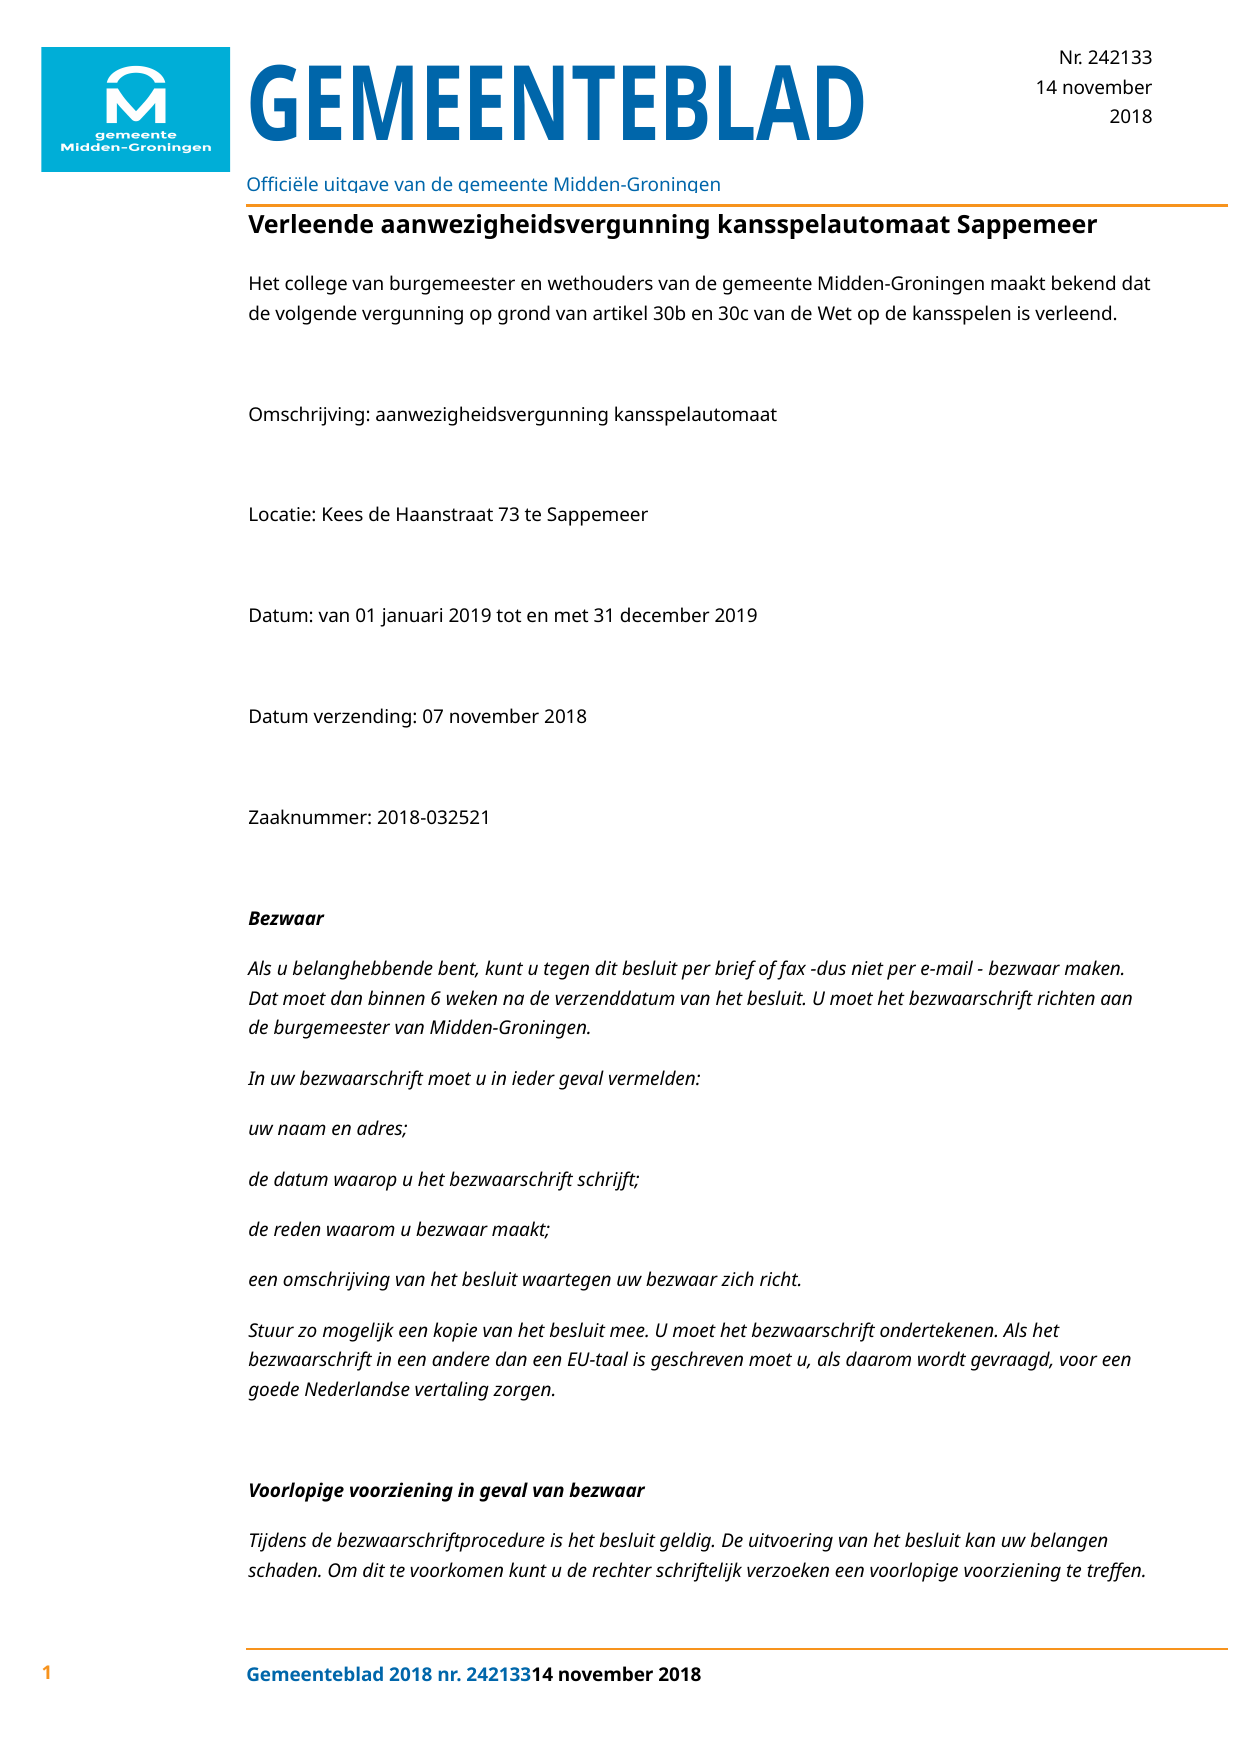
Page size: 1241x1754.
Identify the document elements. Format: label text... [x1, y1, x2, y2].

text Stuur zo mogelijk een kopie van het besluit mee. U moet het bezwaarschrift ondertekenen. Als het bezwaarschrift in een andere dan een EU-taal is geschreven moet u, als daarom wordt gevraagd, voor een goede Nederlandse vertaling zorgen. [248, 1317, 1152, 1402]
text de datum waarop u het bezwaarschrift schrijft; [248, 1166, 1152, 1191]
text Omschrijving: aanwezigheidsvergunning kansspelautomaat [248, 401, 1152, 426]
text Datum: van 01 januari 2019 tot en met 31 december 2019 [248, 602, 1152, 628]
text Zaaknummer: 2018-032521 [248, 804, 1152, 830]
picture [107, 89, 165, 122]
picture [108, 66, 164, 82]
text uw naam en adres; [248, 1115, 1152, 1141]
text een omschrijving van het besluit waartegen uw bezwaar zich richt. [248, 1267, 1152, 1292]
text Voorlopige voorziening in geval van bezwaar [248, 1477, 1152, 1503]
text de reden waarom u bezwaar maakt; [248, 1216, 1152, 1242]
text Bezwaar [248, 905, 1152, 931]
text In uw bezwaarschrift moet u in ieder geval vermelden: [248, 1065, 1152, 1091]
text Locatie: Kees de Haanstraat 73 te Sappemeer [248, 502, 1152, 527]
text Tijdens de bezwaarschriftprocedure is het besluit geldig. De uitvoering van het besluit kan uw belangen schaden. Om dit te voorkomen kunt u de rechter schriftelijk verzoeken een voorlopige voorziening te treffen. [248, 1527, 1152, 1583]
text Het college van burgemeester en wethouders van de gemeente Midden-Groningen maakt bekend dat de volgende vergunning op grond van artikel 30b en 30c van de Wet op de kansspelen is verleend. [248, 270, 1152, 326]
text Als u belanghebbende bent, kunt u tegen dit besluit per brief of fax -dus niet per e-mail - bezwaar maken. Dat moet dan binnen 6 weken na de verzenddatum van het besluit. U moet het bezwaarschrift richten aan de burgemeester van Midden-Groningen. [248, 955, 1152, 1040]
text Datum verzending: 07 november 2018 [248, 703, 1152, 729]
text Verleende aanwezigheidsvergunning kansspelautomaat Sappemeer [248, 207, 1152, 241]
picture [184, 146, 190, 153]
